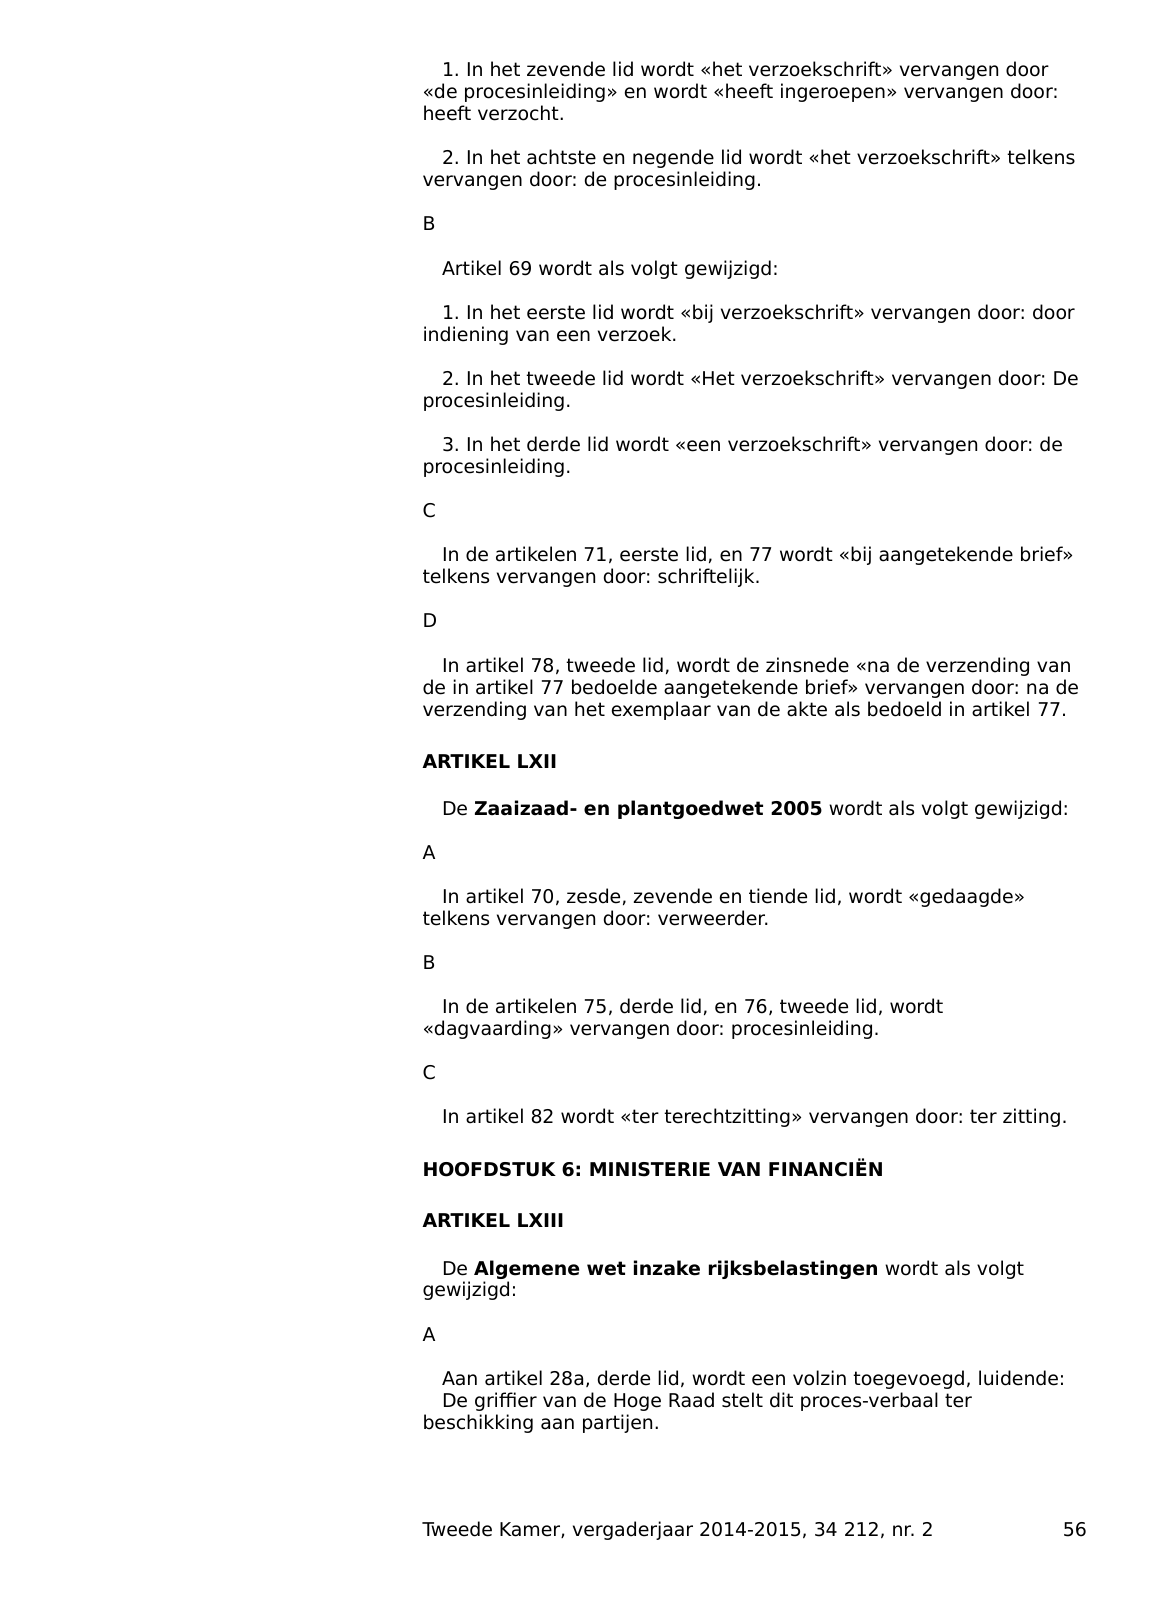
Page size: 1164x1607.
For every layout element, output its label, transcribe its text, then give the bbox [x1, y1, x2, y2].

text C [422, 500, 1087, 522]
text De griffier van de Hoge Raad stelt dit proces-verbaal ter beschikking aan partijen. [422, 1390, 1087, 1434]
text 2. In het tweede lid wordt «Het verzoekschrift» vervangen door: De procesinleiding. [422, 368, 1087, 412]
subtitle ARTIKEL LXII [422, 751, 1087, 772]
text 2. In het achtste en negende lid wordt «het verzoekschrift» telkens vervangen door: de procesinleiding. [422, 147, 1087, 191]
text In artikel 78, tweede lid, wordt de zinsnede «na de verzending van de in artikel 77 bedoelde aangetekende brief» vervangen door: na de verzending van het exemplaar van de akte als bedoeld in artikel 77. [422, 654, 1087, 721]
text In de artikelen 75, derde lid, en 76, tweede lid, wordt «dagvaarding» vervangen door: procesinleiding. [422, 996, 1087, 1040]
text In artikel 82 wordt «ter terechtzitting» vervangen door: ter zitting. [422, 1106, 1087, 1128]
subtitle HOOFDSTUK 6: MINISTERIE VAN FINANCIËN [422, 1158, 1087, 1180]
text A [422, 842, 1087, 864]
text In de artikelen 71, eerste lid, en 77 wordt «bij aangetekende brief» telkens vervangen door: schriftelijk. [422, 544, 1087, 588]
text B [422, 952, 1087, 974]
text 1. In het eerste lid wordt «bij verzoekschrift» vervangen door: door indiening van een verzoek. [422, 302, 1087, 346]
text Artikel 69 wordt als volgt gewijzigd: [422, 257, 1087, 279]
text In artikel 70, zesde, zevende en tiende lid, wordt «gedaagde» telkens vervangen door: verweerder. [422, 886, 1087, 930]
text 3. In het derde lid wordt «een verzoekschrift» vervangen door: de procesinleiding. [422, 434, 1087, 478]
text De Algemene wet inzake rijksbelastingen wordt als volgt gewijzigd: [422, 1257, 1087, 1301]
text De Zaaizaad- en plantgoedwet 2005 wordt als volgt gewijzigd: [422, 797, 1087, 819]
text A [422, 1323, 1087, 1346]
text D [422, 610, 1087, 632]
subtitle ARTIKEL LXIII [422, 1210, 1087, 1232]
text 1. In het zevende lid wordt «het verzoekschrift» vervangen door «de procesinleiding» en wordt «heeft ingeroepen» vervangen door: heeft verzocht. [422, 59, 1087, 125]
text B [422, 213, 1087, 235]
text C [422, 1062, 1087, 1084]
text Aan artikel 28a, derde lid, wordt een volzin toegevoegd, luidende: [422, 1368, 1087, 1390]
